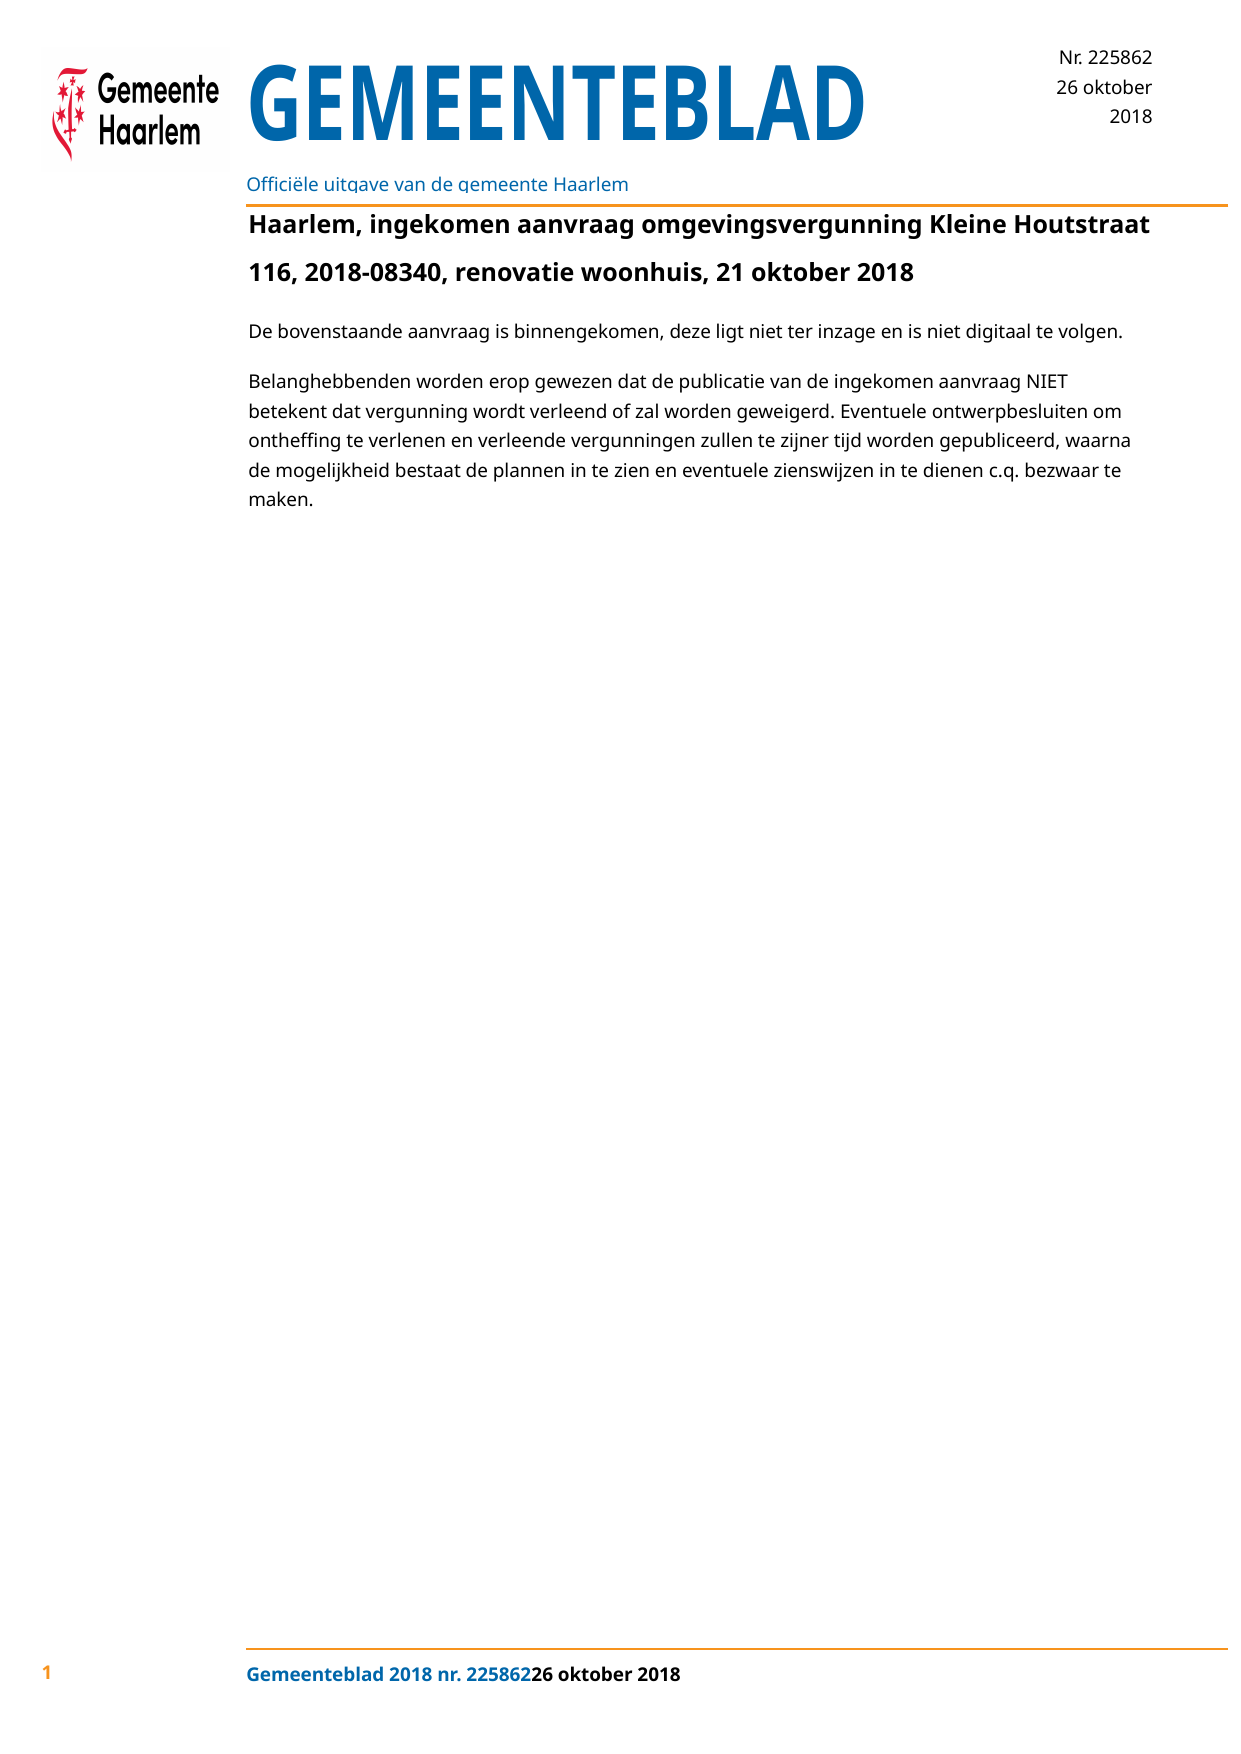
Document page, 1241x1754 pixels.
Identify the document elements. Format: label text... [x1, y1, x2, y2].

picture [41, 47, 231, 172]
text Haarlem, ingekomen aanvraag omgevingsvergunning Kleine Houtstraat 116, 2018-08340, renovatie woonhuis, 21 oktober 2018 [248, 207, 1152, 288]
text Belanghebbenden worden erop gewezen dat de publicatie van de ingekomen aanvraag NIET betekent dat vergunning wordt verleend of zal worden geweigerd. Eventuele ontwerpbesluiten om ontheffing te verlenen en verleende vergunningen zullen te zijner tijd worden gepubliceerd, waarna de mogelijkheid bestaat de plannen in te zien en eventuele zienswijzen in te dienen c.q. bezwaar te maken. [248, 368, 1152, 512]
text De bovenstaande aanvraag is binnengekomen, deze ligt niet ter inzage en is niet digitaal te volgen. [248, 318, 1152, 344]
